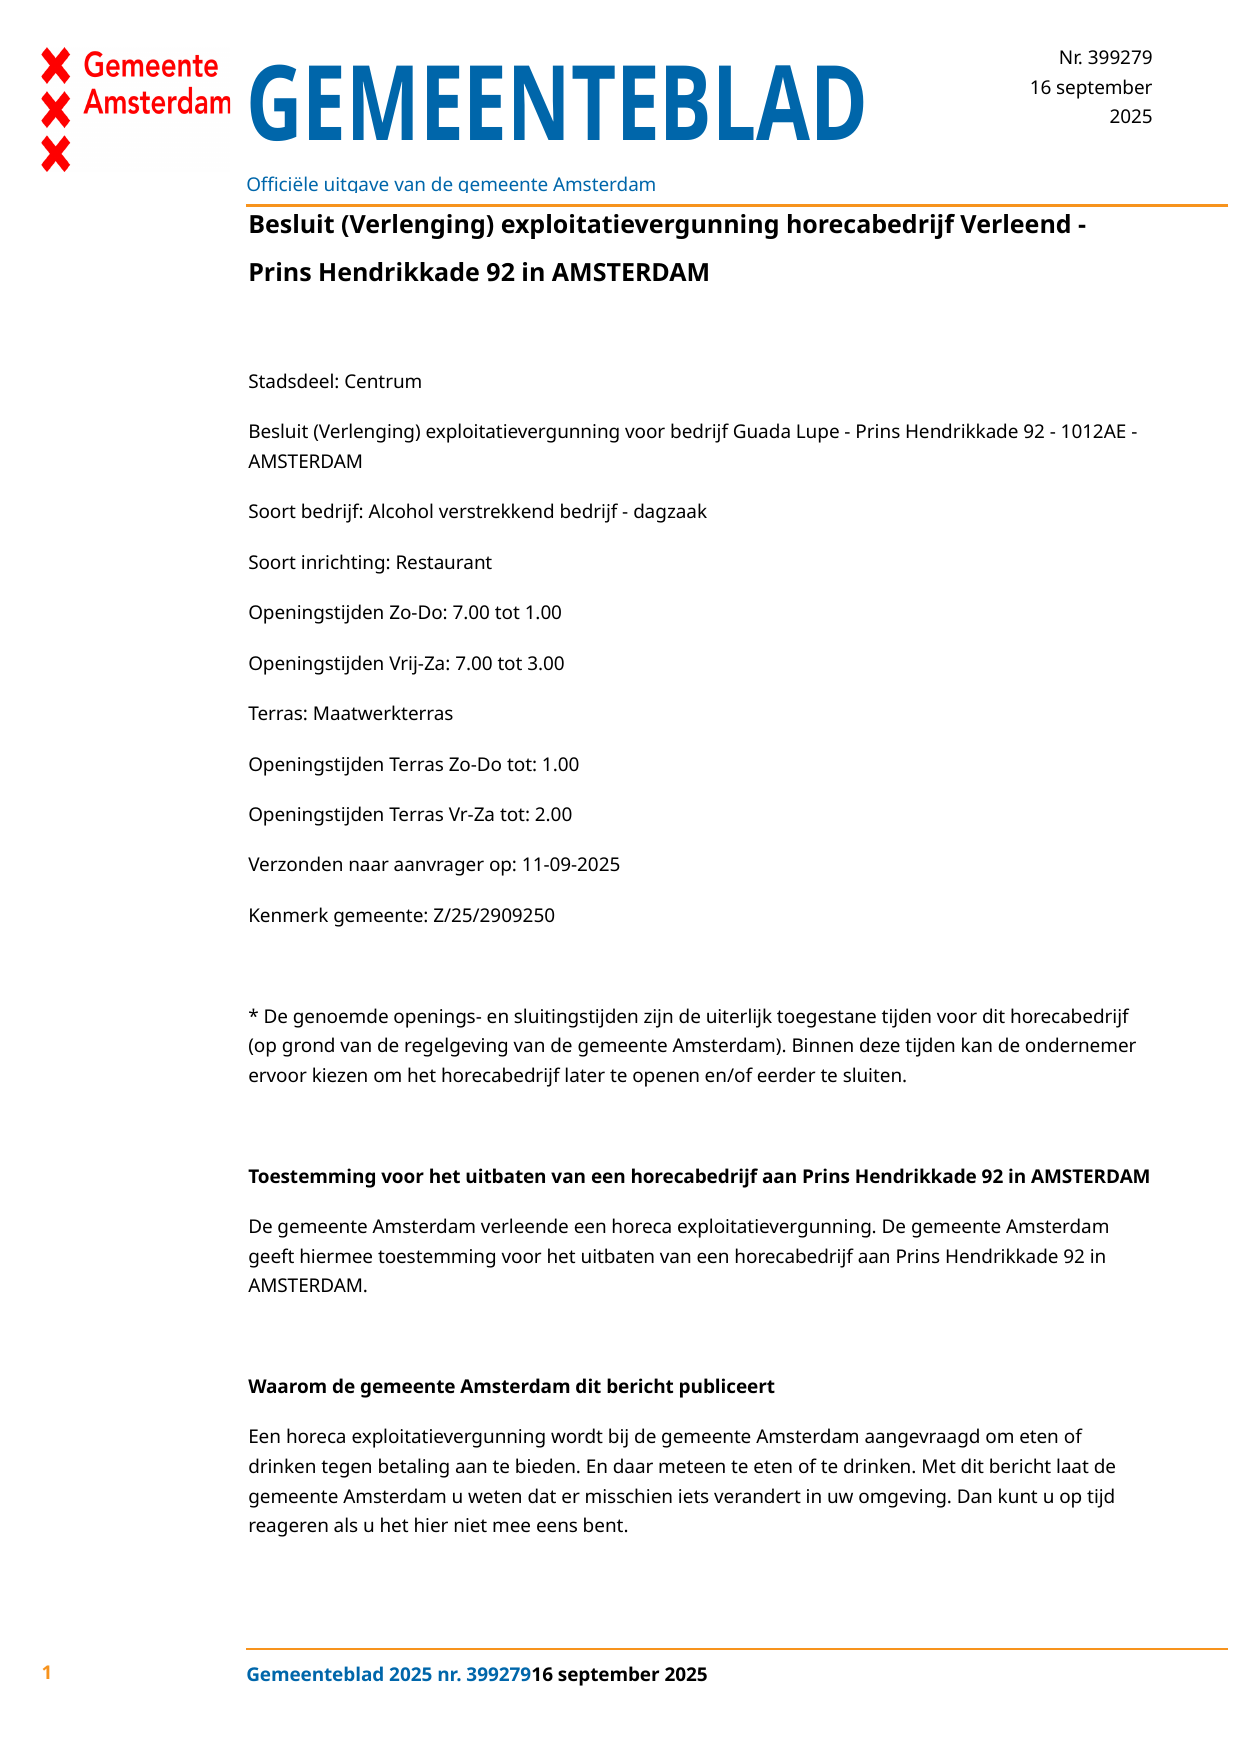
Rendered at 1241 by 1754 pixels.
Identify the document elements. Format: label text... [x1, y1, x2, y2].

text Waarom de gemeente Amsterdam dit bericht publiceert [248, 1373, 1152, 1399]
text Soort bedrijf: Alcohol verstrekkend bedrijf - dagzaak [248, 499, 1152, 524]
text Openingstijden Terras Vr-Za tot: 2.00 [248, 801, 1152, 827]
text Terras: Maatwerkterras [248, 700, 1152, 726]
text Besluit (Verlenging) exploitatievergunning horecabedrijf Verleend - Prins Hendrikkade 92 in AMSTERDAM [248, 207, 1152, 288]
text Verzonden naar aanvrager op: 11-09-2025 [248, 852, 1152, 877]
text * De genoemde openings- en sluitingstijden zijn de uiterlijk toegestane tijden voor dit horecabedrijf (op grond van de regelgeving van de gemeente Amsterdam). Binnen deze tijden kan de ondernemer ervoor kiezen om het horecabedrijf later te openen en/of eerder te sluiten. [248, 1003, 1152, 1088]
text Een horeca exploitatievergunning wordt bij de gemeente Amsterdam aangevraagd om eten of drinken tegen betaling aan te bieden. En daar meteen te eten of te drinken. Met dit bericht laat de gemeente Amsterdam u weten dat er misschien iets verandert in uw omgeving. Dan kunt u op tijd reageren als u het hier niet mee eens bent. [248, 1424, 1152, 1538]
text Kenmerk gemeente: Z/25/2909250 [248, 902, 1152, 928]
text Besluit (Verlenging) exploitatievergunning voor bedrijf Guada Lupe - Prins Hendrikkade 92 - 1012AE - AMSTERDAM [248, 419, 1152, 474]
picture [41, 47, 231, 172]
text Toestemming voor het uitbaten van een horecabedrijf aan Prins Hendrikkade 92 in AMSTERDAM [248, 1163, 1152, 1189]
text Openingstijden Vrij-Za: 7.00 tot 3.00 [248, 650, 1152, 676]
text Stadsdeel: Centrum [248, 368, 1152, 394]
text De gemeente Amsterdam verleende een horeca exploitatievergunning. De gemeente Amsterdam geeft hiermee toestemming voor het uitbaten van een horecabedrijf aan Prins Hendrikkade 92 in AMSTERDAM. [248, 1213, 1152, 1298]
text Openingstijden Zo-Do: 7.00 tot 1.00 [248, 599, 1152, 625]
text Soort inrichting: Restaurant [248, 549, 1152, 575]
text Openingstijden Terras Zo-Do tot: 1.00 [248, 751, 1152, 777]
